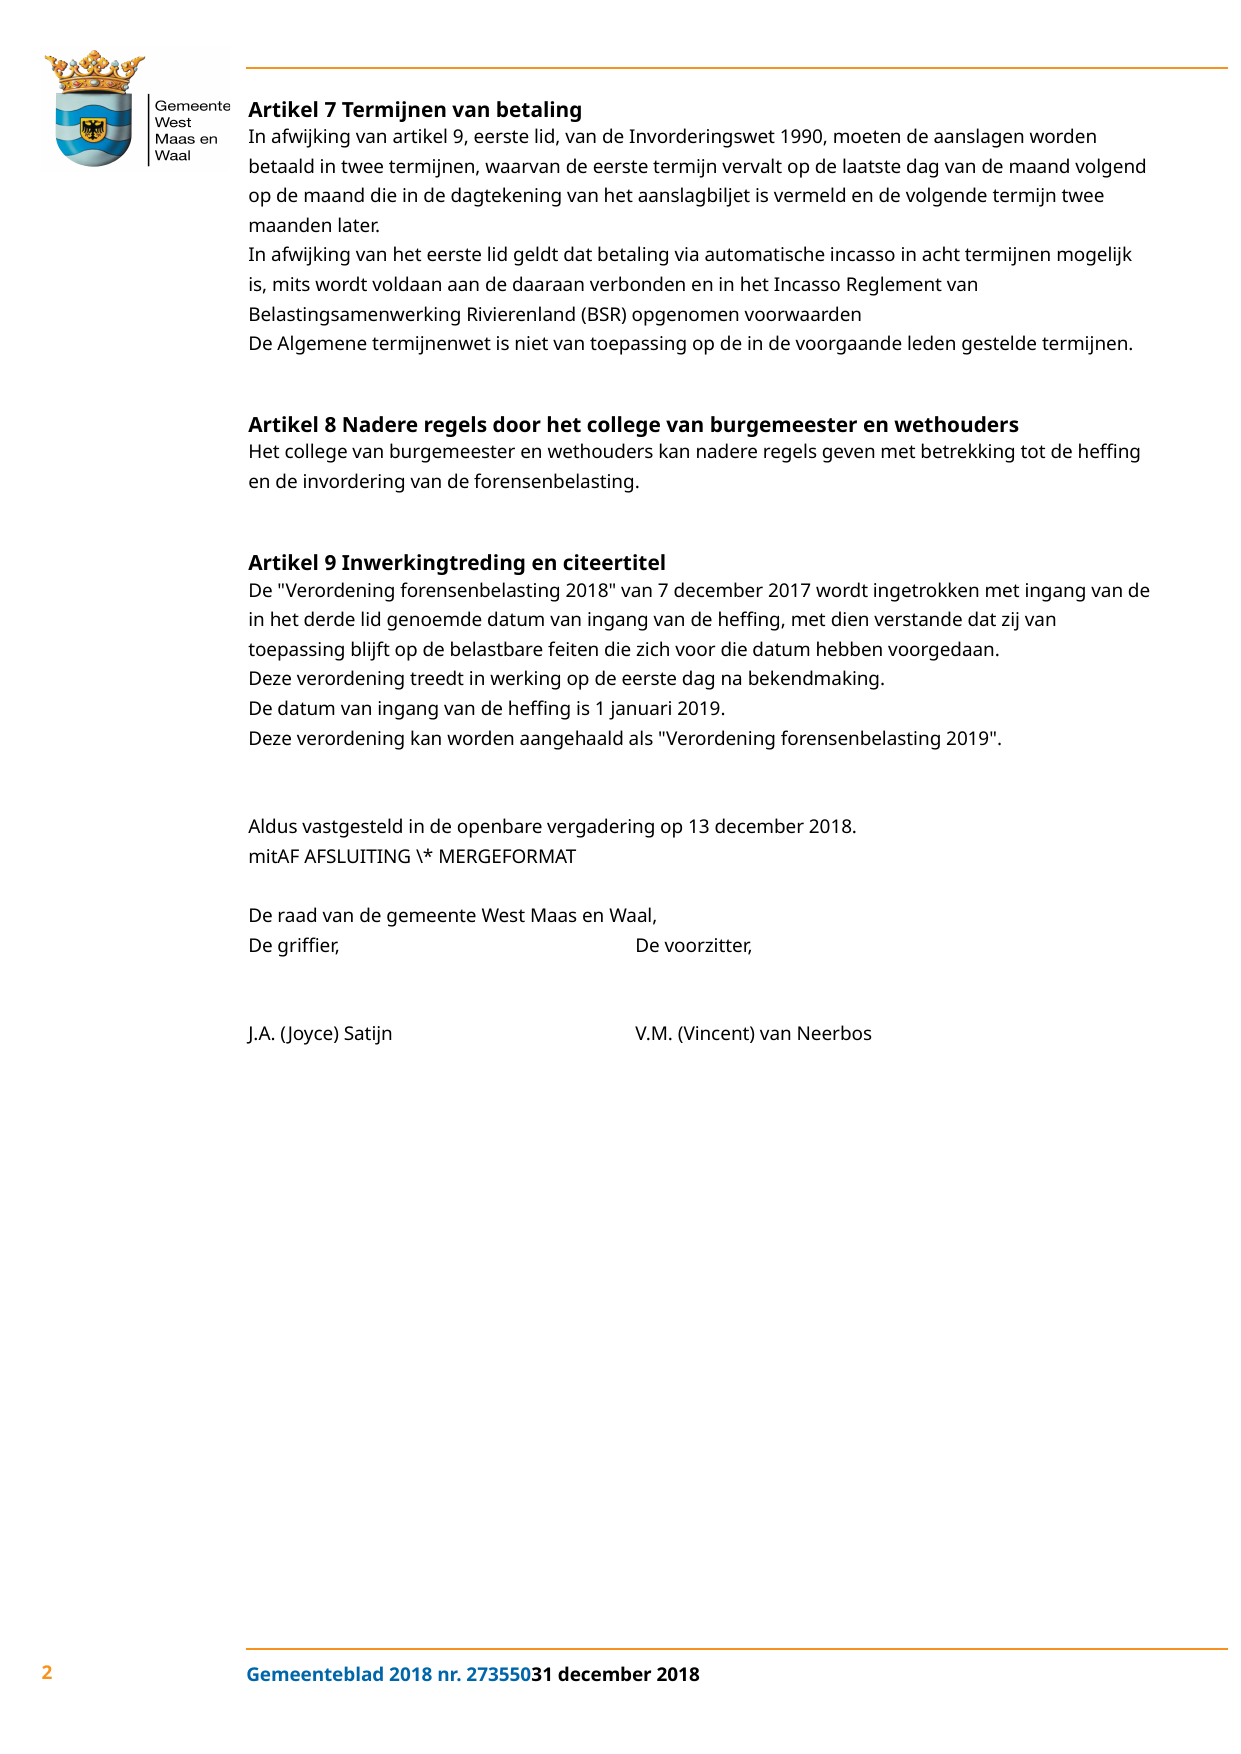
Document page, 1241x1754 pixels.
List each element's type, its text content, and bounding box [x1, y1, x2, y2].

table_header De voorzitter, V.M. (Vincent) van Neerbos [635, 932, 1152, 1076]
text De Algemene termijnenwet is niet van toepassing op de in de voorgaande leden gestelde termijnen. [248, 330, 1152, 356]
text Deze verordening kan worden aangehaald als "Verordening forensenbelasting 2019". [248, 725, 1152, 750]
text Aldus vastgesteld in de openbare vergadering op 13 december 2018. [248, 813, 1152, 839]
text De "Verordening forensenbelasting 2018" van 7 december 2017 wordt ingetrokken met ingang van de in het derde lid genoemde datum van ingang van de heffing, met dien verstande dat zij van toepassing blijft op de belastbare feiten die zich voor die datum hebben voorgedaan. [248, 577, 1152, 662]
text Artikel 9 Inwerkingtreding en citeertitel [248, 548, 1152, 577]
picture [41, 47, 231, 172]
text In afwijking van het eerste lid geldt dat betaling via automatische incasso in acht termijnen mogelijk is, mits wordt voldaan aan de daaraan verbonden en in het Incasso Reglement van Belastingsamenwerking Rivierenland (BSR) opgenomen voorwaarden [248, 242, 1152, 326]
text Artikel 8 Nadere regels door het college van burgemeester en wethouders [248, 410, 1152, 439]
text De raad van de gemeente West Maas en Waal, [248, 902, 1152, 928]
text Artikel 7 Termijnen van betaling [248, 95, 1152, 123]
text In afwijking van artikel 9, eerste lid, van de Invorderingswet 1990, moeten de aanslagen worden betaald in twee termijnen, waarvan de eerste termijn vervalt op de laatste dag van de maand volgend op de maand die in de dagtekening van het aanslagbiljet is vermeld en de volgende termijn twee maanden later. [248, 123, 1152, 238]
text Het college van burgemeester en wethouders kan nadere regels geven met betrekking tot de heffing en de invordering van de forensenbelasting. [248, 439, 1152, 494]
text mitAF AFSLUITING \* MERGEFORMAT [248, 843, 1152, 869]
text Deze verordening treedt in werking op de eerste dag na bekendmaking. [248, 666, 1152, 691]
table_header De griffier, J.A. (Joyce) Satijn [248, 932, 635, 1076]
text De datum van ingang van de heffing is 1 januari 2019. [248, 695, 1152, 721]
